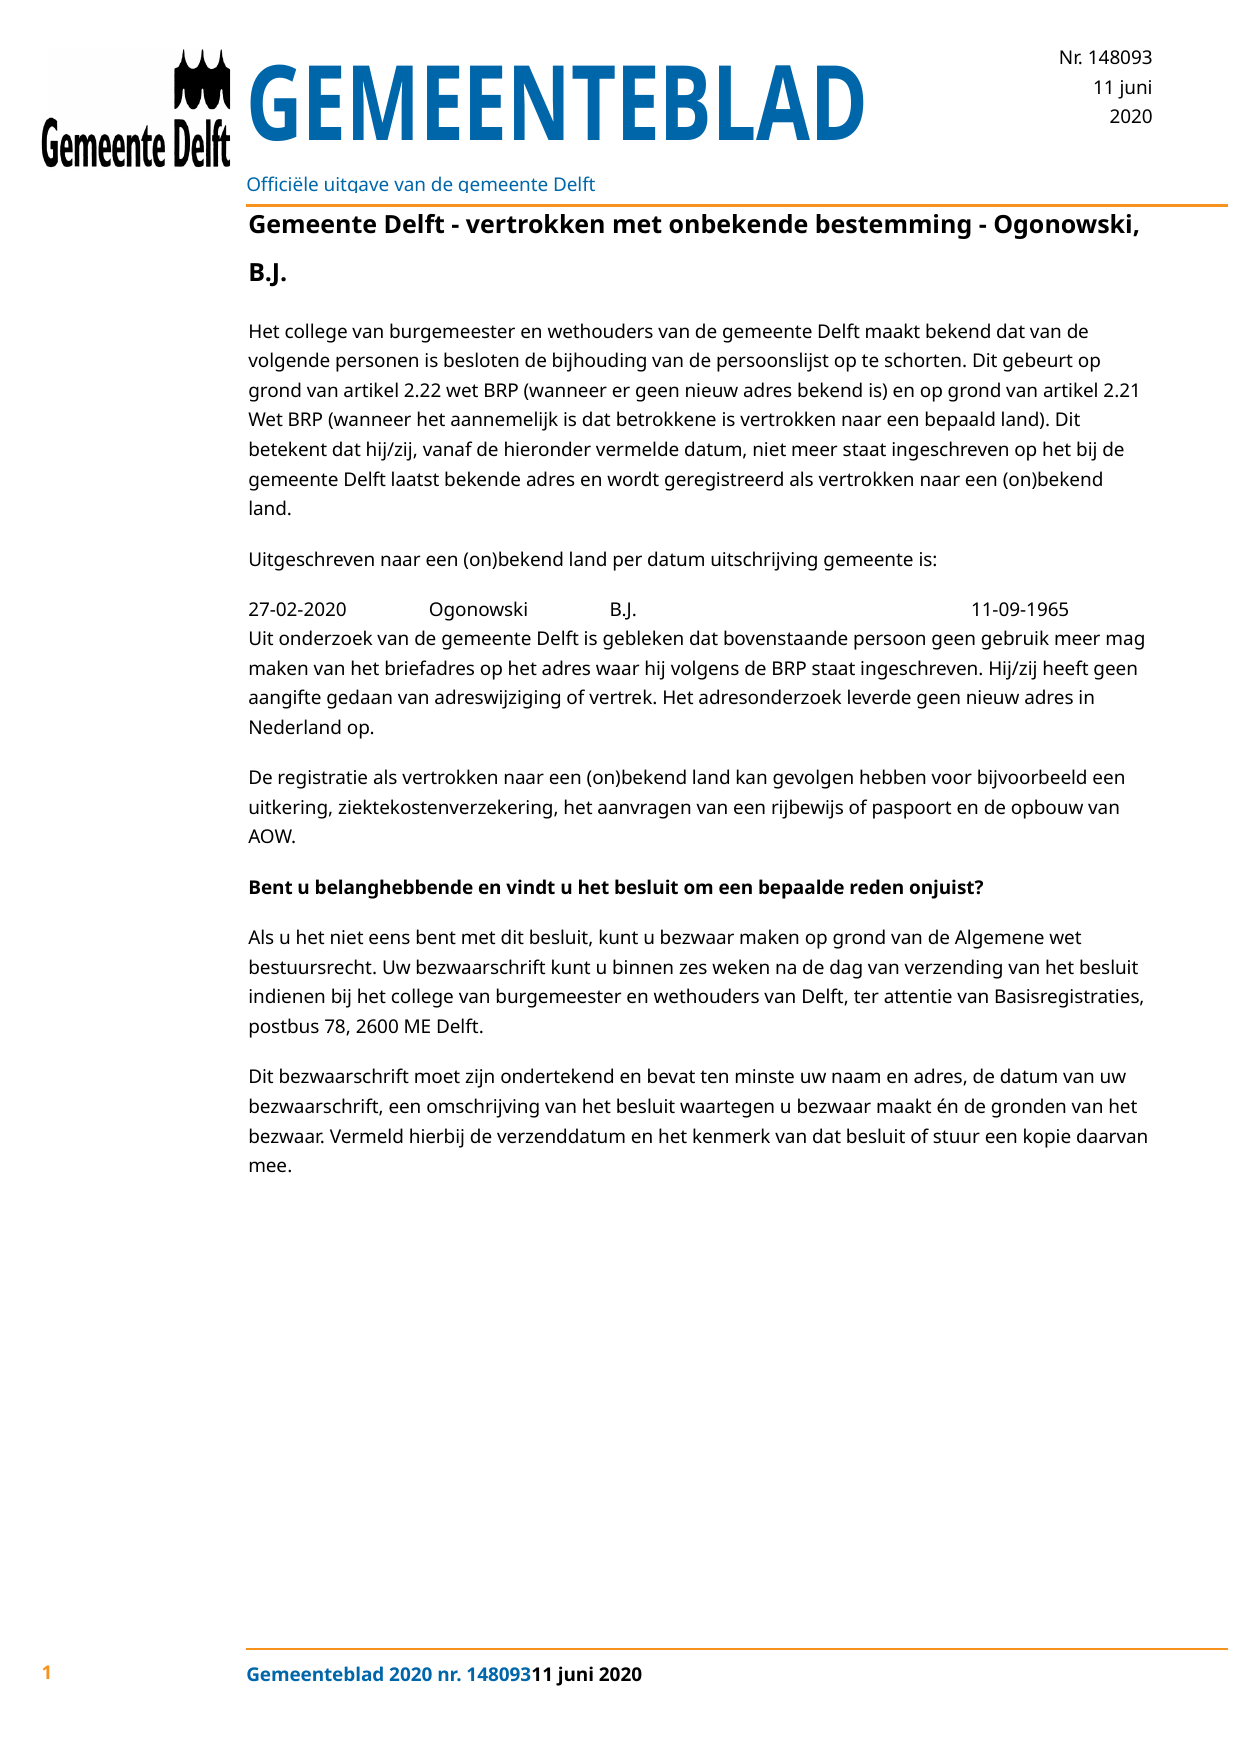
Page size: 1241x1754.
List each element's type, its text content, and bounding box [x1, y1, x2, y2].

table_header [790, 596, 971, 622]
text Bent u belanghebbende en vindt u het besluit om een bepaalde reden onjuist? [248, 874, 1152, 900]
table_header 11-09-1965 [971, 596, 1152, 622]
text Het college van burgemeester en wethouders van de gemeente Delft maakt bekend dat van de volgende personen is besloten de bijhouding van de persoonslijst op te schorten. Dit gebeurt op grond van artikel 2.22 wet BRP (wanneer er geen nieuw adres bekend is) en op grond van artikel 2.21 Wet BRP (wanneer het aannemelijk is dat betrokkene is vertrokken naar een bepaald land). Dit betekent dat hij/zij, vanaf de hieronder vermelde datum, niet meer staat ingeschreven op het bij de gemeente Delft laatst bekende adres en wordt geregistreerd als vertrokken naar een (on)bekend land. [248, 318, 1152, 521]
text Als u het niet eens bent met dit besluit, kunt u bezwaar maken op grond van de Algemene wet bestuursrecht. Uw bezwaarschrift kunt u binnen zes weken na de dag van verzending van het besluit indienen bij het college van burgemeester en wethouders van Delft, ter attentie van Basisregistraties, postbus 78, 2600 ME Delft. [248, 924, 1152, 1039]
text De registratie als vertrokken naar een (on)bekend land kan gevolgen hebben voor bijvoorbeeld een uitkering, ziektekostenverzekering, het aanvragen van een rijbewijs of paspoort en de opbouw van AOW. [248, 764, 1152, 849]
table_header Ogonowski [429, 596, 609, 622]
table_header 27-02-2020 [248, 596, 429, 622]
picture [41, 47, 231, 172]
text Uitgeschreven naar een (on)bekend land per datum uitschrijving gemeente is: [248, 546, 1152, 572]
table_header B.J. [609, 596, 790, 622]
text Uit onderzoek van de gemeente Delft is gebleken dat bovenstaande persoon geen gebruik meer mag maken van het briefadres op het adres waar hij volgens de BRP staat ingeschreven. Hij/zij heeft geen aangifte gedaan van adreswijziging of vertrek. Het adresonderzoek leverde geen nieuw adres in Nederland op. [248, 625, 1152, 740]
text Dit bezwaarschrift moet zijn ondertekend en bevat ten minste uw naam en adres, de datum van uw bezwaarschrift, een omschrijving van het besluit waartegen u bezwaar maakt én de gronden van het bezwaar. Vermeld hierbij de verzenddatum en het kenmerk van dat besluit of stuur een kopie daarvan mee. [248, 1064, 1152, 1178]
text Gemeente Delft - vertrokken met onbekende bestemming - Ogonowski, B.J. [248, 207, 1152, 288]
